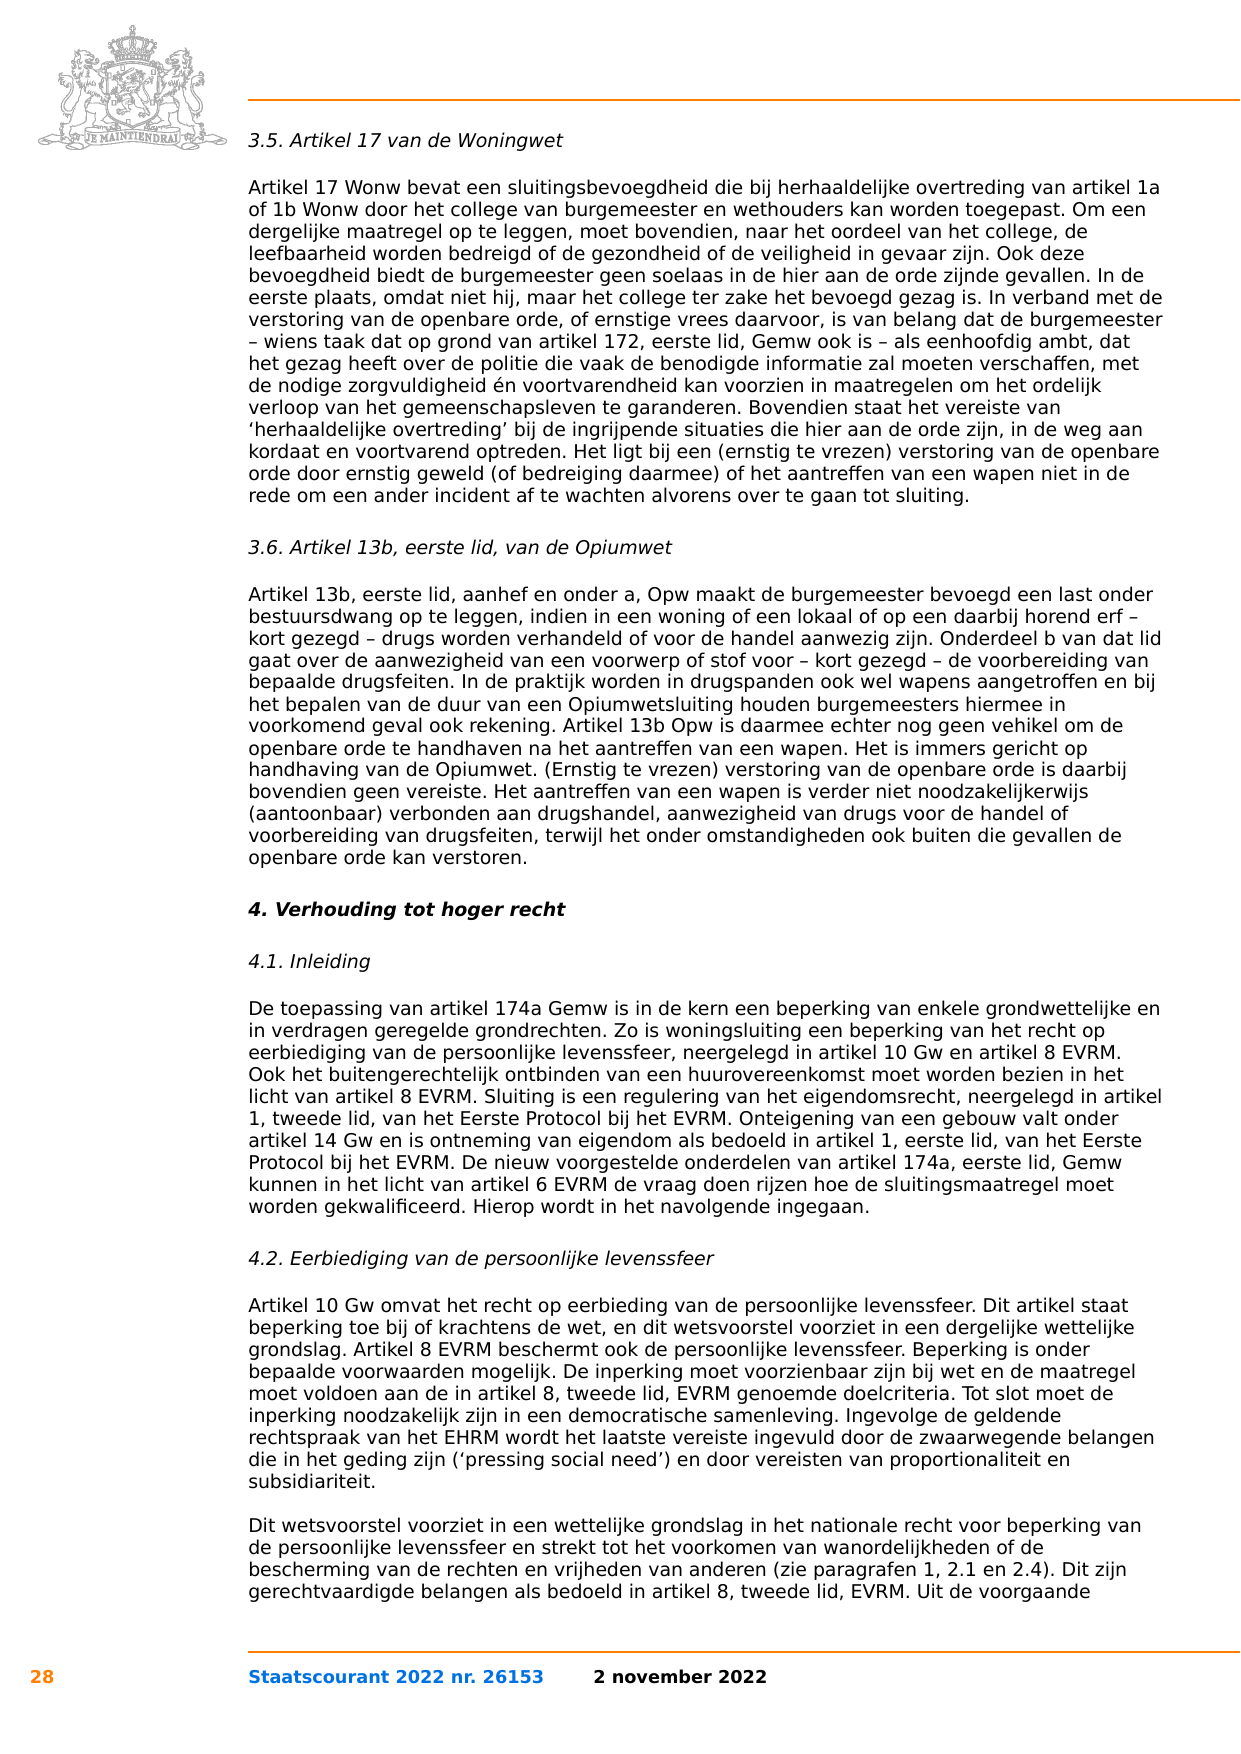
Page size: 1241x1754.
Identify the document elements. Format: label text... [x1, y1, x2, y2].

subtitle 4.2. Eerbiediging van de persoonlijke levenssfeer [248, 1248, 1163, 1270]
subtitle 3.6. Artikel 13b, eerste lid, van de Opiumwet [248, 537, 1163, 558]
subtitle 3.5. Artikel 17 van de Woningwet [248, 130, 1163, 152]
picture [38, 25, 227, 150]
text Artikel 17 Wonw bevat een sluitingsbevoegdheid die bij herhaaldelijke overtreding van artikel 1a of 1b Wonw door het college van burgemeester en wethouders kan worden toegepast. Om een dergelijke maatregel op te leggen, moet bovendien, naar het oordeel van het college, de leefbaarheid worden bedreigd of de gezondheid of de veiligheid in gevaar zijn. Ook deze bevoegdheid biedt de burgemeester geen soelaas in de hier aan de orde zijnde gevallen. In de eerste plaats, omdat niet hij, maar het college ter zake het bevoegd gezag is. In verband met de verstoring van de openbare orde, of ernstige vrees daarvoor, is van belang dat de burgemeester – wiens taak dat op grond van artikel 172, eerste lid, Gemw ook is – als eenhoofdig ambt, dat het gezag heeft over de politie die vaak de benodigde informatie zal moeten verschaffen, met de nodige zorgvuldigheid én voortvarendheid kan voorzien in maatregelen om het ordelijk verloop van het gemeenschapsleven te garanderen. Bovendien staat het vereiste van ‘herhaaldelijke overtreding’ bij de ingrijpende situaties die hier aan de orde zijn, in de weg aan kordaat en voortvarend optreden. Het ligt bij een (ernstig te vrezen) verstoring van de openbare orde door ernstig geweld (of bedreiging daarmee) of het aantreffen van een wapen niet in de rede om een ander incident af te wachten alvorens over te gaan tot sluiting. [248, 177, 1163, 507]
text Dit wetsvoorstel voorziet in een wettelijke grondslag in het nationale recht voor beperking van de persoonlijke levenssfeer en strekt tot het voorkomen van wanordelijkheden of de bescherming van de rechten en vrijheden van anderen (zie paragrafen 1, 2.1 en 2.4). Dit zijn gerechtvaardigde belangen als bedoeld in artikel 8, tweede lid, EVRM. Uit de voorgaande [248, 1515, 1163, 1603]
text Artikel 13b, eerste lid, aanhef en onder a, Opw maakt de burgemeester bevoegd een last onder bestuursdwang op te leggen, indien in een woning of een lokaal of op een daarbij horend erf – kort gezegd – drugs worden verhandeld of voor de handel aanwezig zijn. Onderdeel b van dat lid gaat over de aanwezigheid van een voorwerp of stof voor – kort gezegd – de voorbereiding van bepaalde drugsfeiten. In de praktijk worden in drugspanden ook wel wapens aangetroffen en bij het bepalen van de duur van een Opiumwetsluiting houden burgemeesters hiermee in voorkomend geval ook rekening. Artikel 13b Opw is daarmee echter nog geen vehikel om de openbare orde te handhaven na het aantreffen van een wapen. Het is immers gericht op handhaving van de Opiumwet. (Ernstig te vrezen) verstoring van de openbare orde is daarbij bovendien geen vereiste. Het aantreffen van een wapen is verder niet noodzakelijkerwijs (aantoonbaar) verbonden aan drugshandel, aanwezigheid van drugs voor de handel of voorbereiding van drugsfeiten, terwijl het onder omstandigheden ook buiten die gevallen de openbare orde kan verstoren. [248, 583, 1163, 869]
subtitle 4. Verhouding tot hoger recht [248, 899, 1163, 921]
subtitle 4.1. Inleiding [248, 951, 1163, 973]
text Artikel 10 Gw omvat het recht op eerbieding van de persoonlijke levenssfeer. Dit artikel staat beperking toe bij of krachtens de wet, en dit wetsvoorstel voorziet in een dergelijke wettelijke grondslag. Artikel 8 EVRM beschermt ook de persoonlijke levenssfeer. Beperking is onder bepaalde voorwaarden mogelijk. De inperking moet voorzienbaar zijn bij wet en de maatregel moet voldoen aan de in artikel 8, tweede lid, EVRM genoemde doelcriteria. Tot slot moet de inperking noodzakelijk zijn in een democratische samenleving. Ingevolge de geldende rechtspraak van het EHRM wordt het laatste vereiste ingevuld door de zwaarwegende belangen die in het geding zijn (‘pressing social need’) en door vereisten van proportionaliteit en subsidiariteit. [248, 1295, 1163, 1493]
text De toepassing van artikel 174a Gemw is in de kern een beperking van enkele grondwettelijke en in verdragen geregelde grondrechten. Zo is woningsluiting een beperking van het recht op eerbiediging van de persoonlijke levenssfeer, neergelegd in artikel 10 Gw en artikel 8 EVRM. Ook het buitengerechtelijk ontbinden van een huurovereenkomst moet worden bezien in het licht van artikel 8 EVRM. Sluiting is een regulering van het eigendomsrecht, neergelegd in artikel 1, tweede lid, van het Eerste Protocol bij het EVRM. Onteigening van een gebouw valt onder artikel 14 Gw en is ontneming van eigendom als bedoeld in artikel 1, eerste lid, van het Eerste Protocol bij het EVRM. De nieuw voorgestelde onderdelen van artikel 174a, eerste lid, Gemw kunnen in het licht van artikel 6 EVRM de vraag doen rijzen hoe de sluitingsmaatregel moet worden gekwalificeerd. Hierop wordt in het navolgende ingegaan. [248, 998, 1163, 1218]
